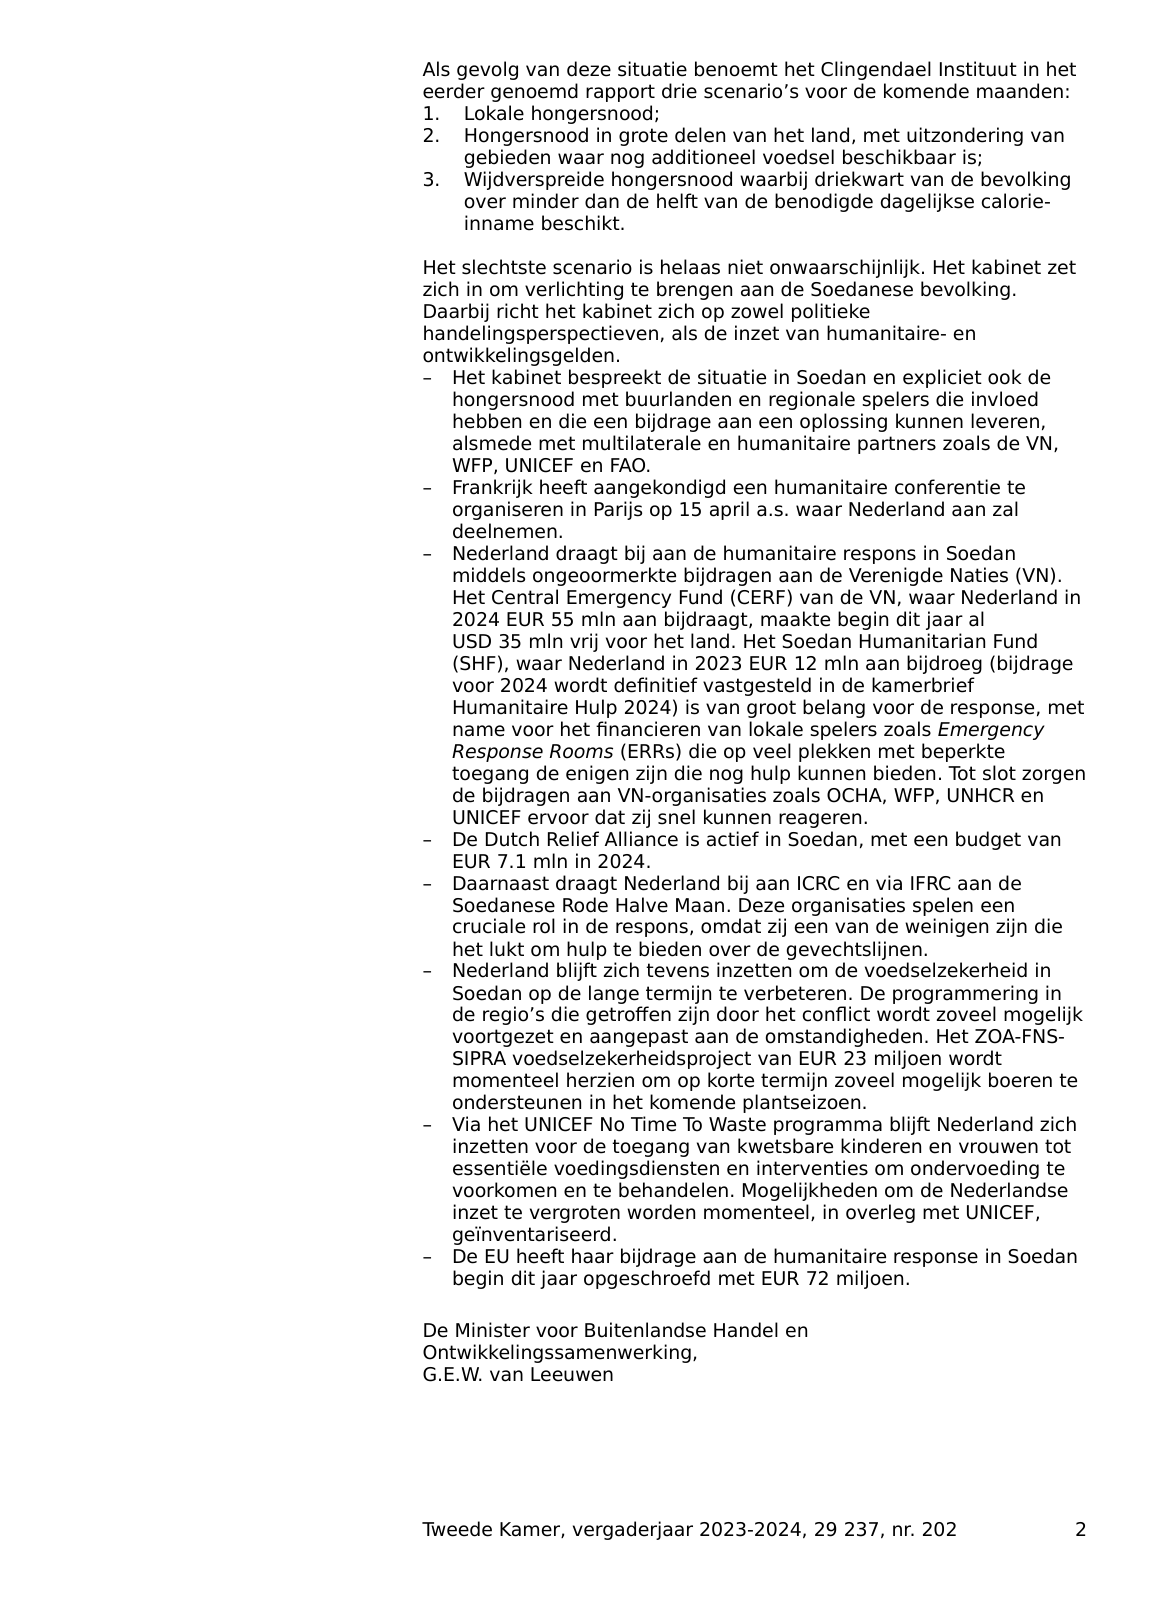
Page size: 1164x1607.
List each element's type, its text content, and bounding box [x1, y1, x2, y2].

text 3. Wijdverspreide hongersnood waarbij driekwart van de bevolking over minder dan de helft van de benodigde dagelijkse calorie-inname beschikt. [422, 169, 1087, 235]
text – Daarnaast draagt Nederland bij aan ICRC en via IFRC aan de Soedanese Rode Halve Maan. Deze organisaties spelen een cruciale rol in de respons, omdat zij een van de weinigen zijn die het lukt om hulp te bieden over de gevechtslijnen. [422, 872, 1087, 960]
text – Nederland blijft zich tevens inzetten om de voedselzekerheid in Soedan op de lange termijn te verbeteren. De programmering in de regio’s die getroffen zijn door het conflict wordt zoveel mogelijk voortgezet en aangepast aan de omstandigheden. Het ZOA-FNS-SIPRA voedselzekerheidsproject van EUR 23 miljoen wordt momenteel herzien om op korte termijn zoveel mogelijk boeren te ondersteunen in het komende plantseizoen. [422, 960, 1087, 1114]
text – De EU heeft haar bijdrage aan de humanitaire response in Soedan begin dit jaar opgeschroefd met EUR 72 miljoen. [422, 1246, 1087, 1290]
text De Minister voor Buitenlandse Handel en Ontwikkelingssamenwerking, G.E.W. van Leeuwen [422, 1320, 1087, 1386]
text Als gevolg van deze situatie benoemt het Clingendael Instituut in het eerder genoemd rapport drie scenario’s voor de komende maanden: [422, 59, 1087, 103]
text – Nederland draagt bij aan de humanitaire respons in Soedan middels ongeoormerkte bijdragen aan de Verenigde Naties (VN). Het Central Emergency Fund (CERF) van de VN, waar Nederland in 2024 EUR 55 mln aan bijdraagt, maakte begin dit jaar al USD 35 mln vrij voor het land. Het Soedan Humanitarian Fund (SHF), waar Nederland in 2023 EUR 12 mln aan bijdroeg (bijdrage voor 2024 wordt definitief vastgesteld in de kamerbrief Humanitaire Hulp 2024) is van groot belang voor de response, met name voor het financieren van lokale spelers zoals Emergency Response Rooms (ERRs) die op veel plekken met beperkte toegang de enigen zijn die nog hulp kunnen bieden. Tot slot zorgen de bijdragen aan VN-organisaties zoals OCHA, WFP, UNHCR en UNICEF ervoor dat zij snel kunnen reageren. [422, 543, 1087, 828]
text – De Dutch Relief Alliance is actief in Soedan, met een budget van EUR 7.1 mln in 2024. [422, 828, 1087, 872]
text – Via het UNICEF No Time To Waste programma blijft Nederland zich inzetten voor de toegang van kwetsbare kinderen en vrouwen tot essentiële voedingsdiensten en interventies om ondervoeding te voorkomen en te behandelen. Mogelijkheden om de Nederlandse inzet te vergroten worden momenteel, in overleg met UNICEF, geïnventariseerd. [422, 1114, 1087, 1246]
text 2. Hongersnood in grote delen van het land, met uitzondering van gebieden waar nog additioneel voedsel beschikbaar is; [422, 125, 1087, 169]
text Het slechtste scenario is helaas niet onwaarschijnlijk. Het kabinet zet zich in om verlichting te brengen aan de Soedanese bevolking. Daarbij richt het kabinet zich op zowel politieke handelingsperspectieven, als de inzet van humanitaire- en ontwikkelingsgelden. [422, 257, 1087, 367]
text – Het kabinet bespreekt de situatie in Soedan en expliciet ook de hongersnood met buurlanden en regionale spelers die invloed hebben en die een bijdrage aan een oplossing kunnen leveren, alsmede met multilaterale en humanitaire partners zoals de VN, WFP, UNICEF en FAO. [422, 367, 1087, 477]
text 1. Lokale hongersnood; [422, 103, 1087, 125]
text – Frankrijk heeft aangekondigd een humanitaire conferentie te organiseren in Parijs op 15 april a.s. waar Nederland aan zal deelnemen. [422, 477, 1087, 543]
